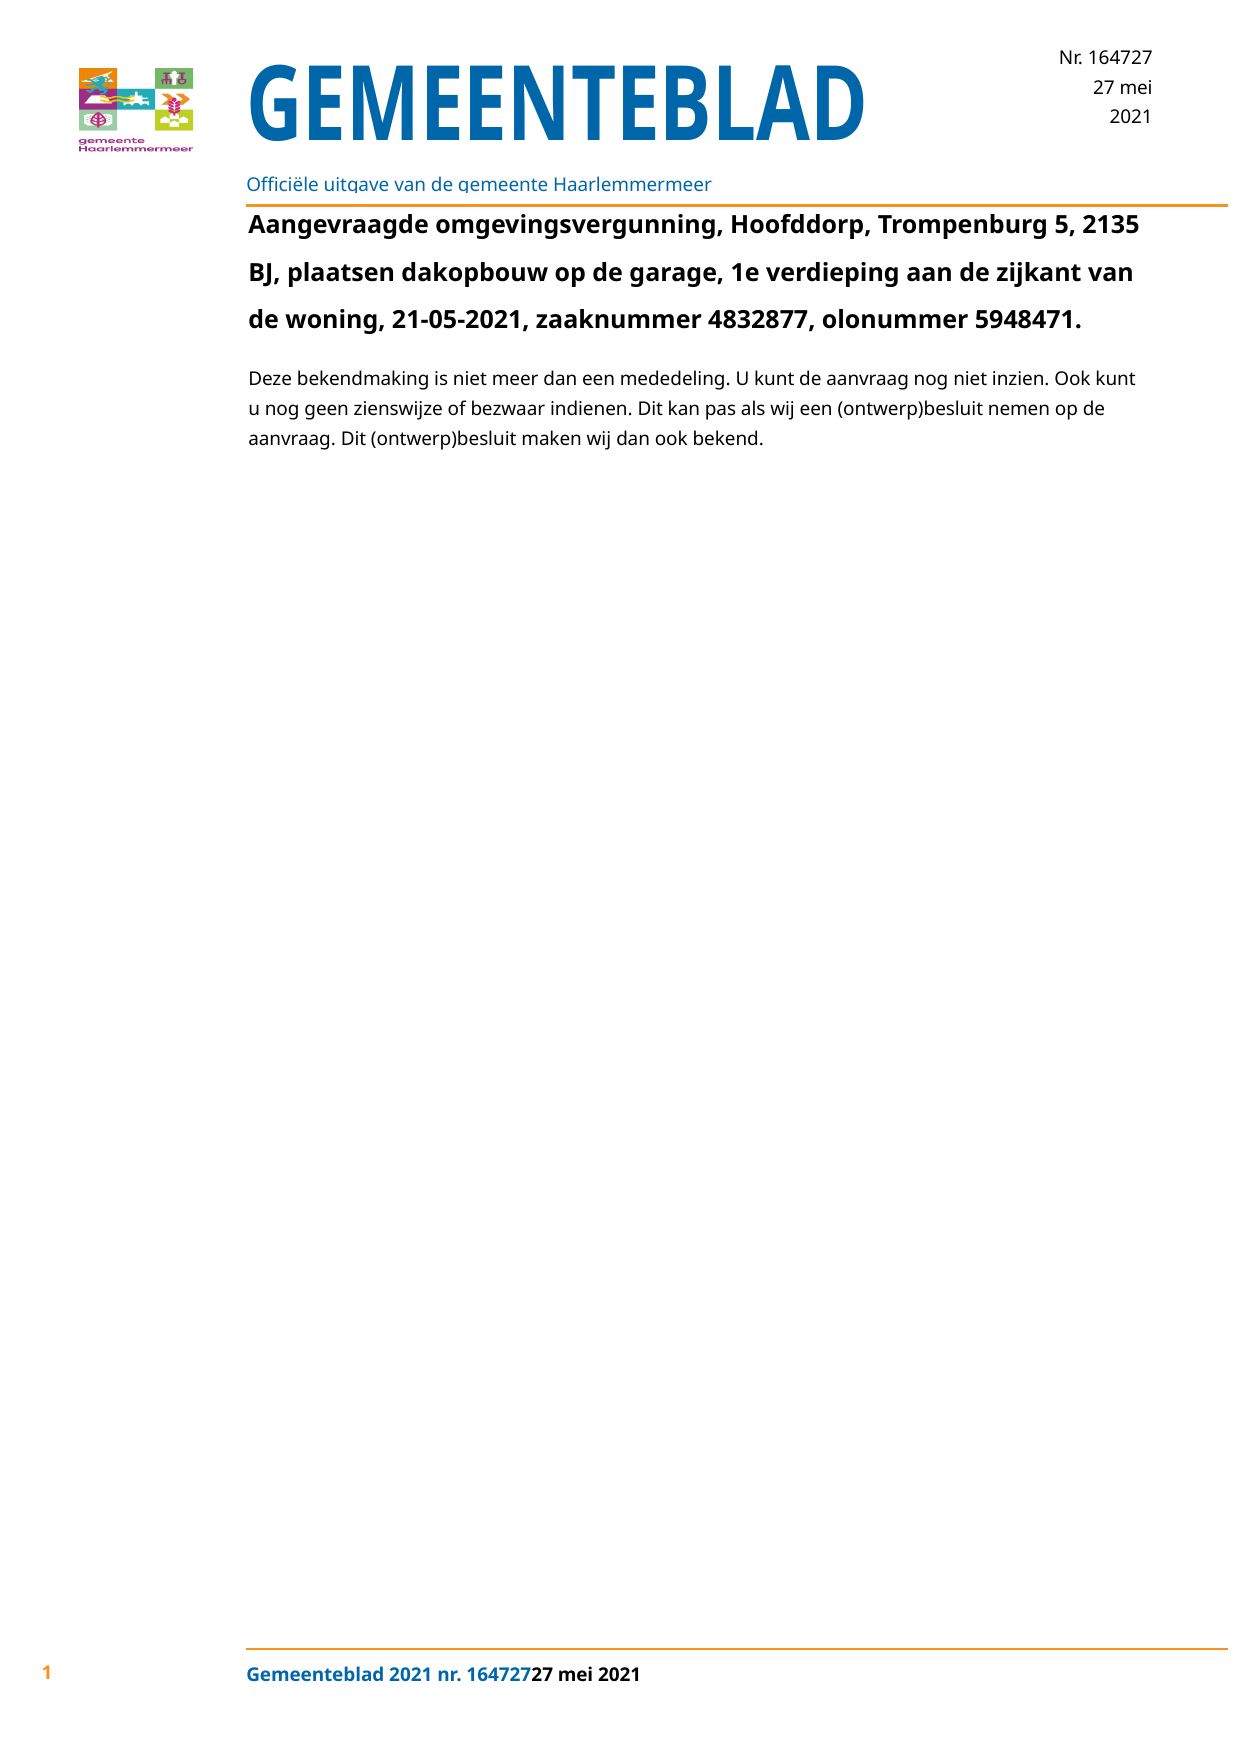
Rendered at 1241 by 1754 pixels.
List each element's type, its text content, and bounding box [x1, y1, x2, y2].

picture [41, 47, 231, 172]
text Aangevraagde omgevingsvergunning, Hoofddorp, Trompenburg 5, 2135 BJ, plaatsen dakopbouw op de garage, 1e verdieping aan de zijkant van de woning, 21-05-2021, zaaknummer 4832877, olonummer 5948471. [248, 207, 1152, 336]
text Deze bekendmaking is niet meer dan een mededeling. U kunt de aanvraag nog niet inzien. Ook kunt u nog geen zienswijze of bezwaar indienen. Dit kan pas als wij een (ontwerp)besluit nemen op de aanvraag. Dit (ontwerp)besluit maken wij dan ook bekend. [248, 366, 1152, 450]
